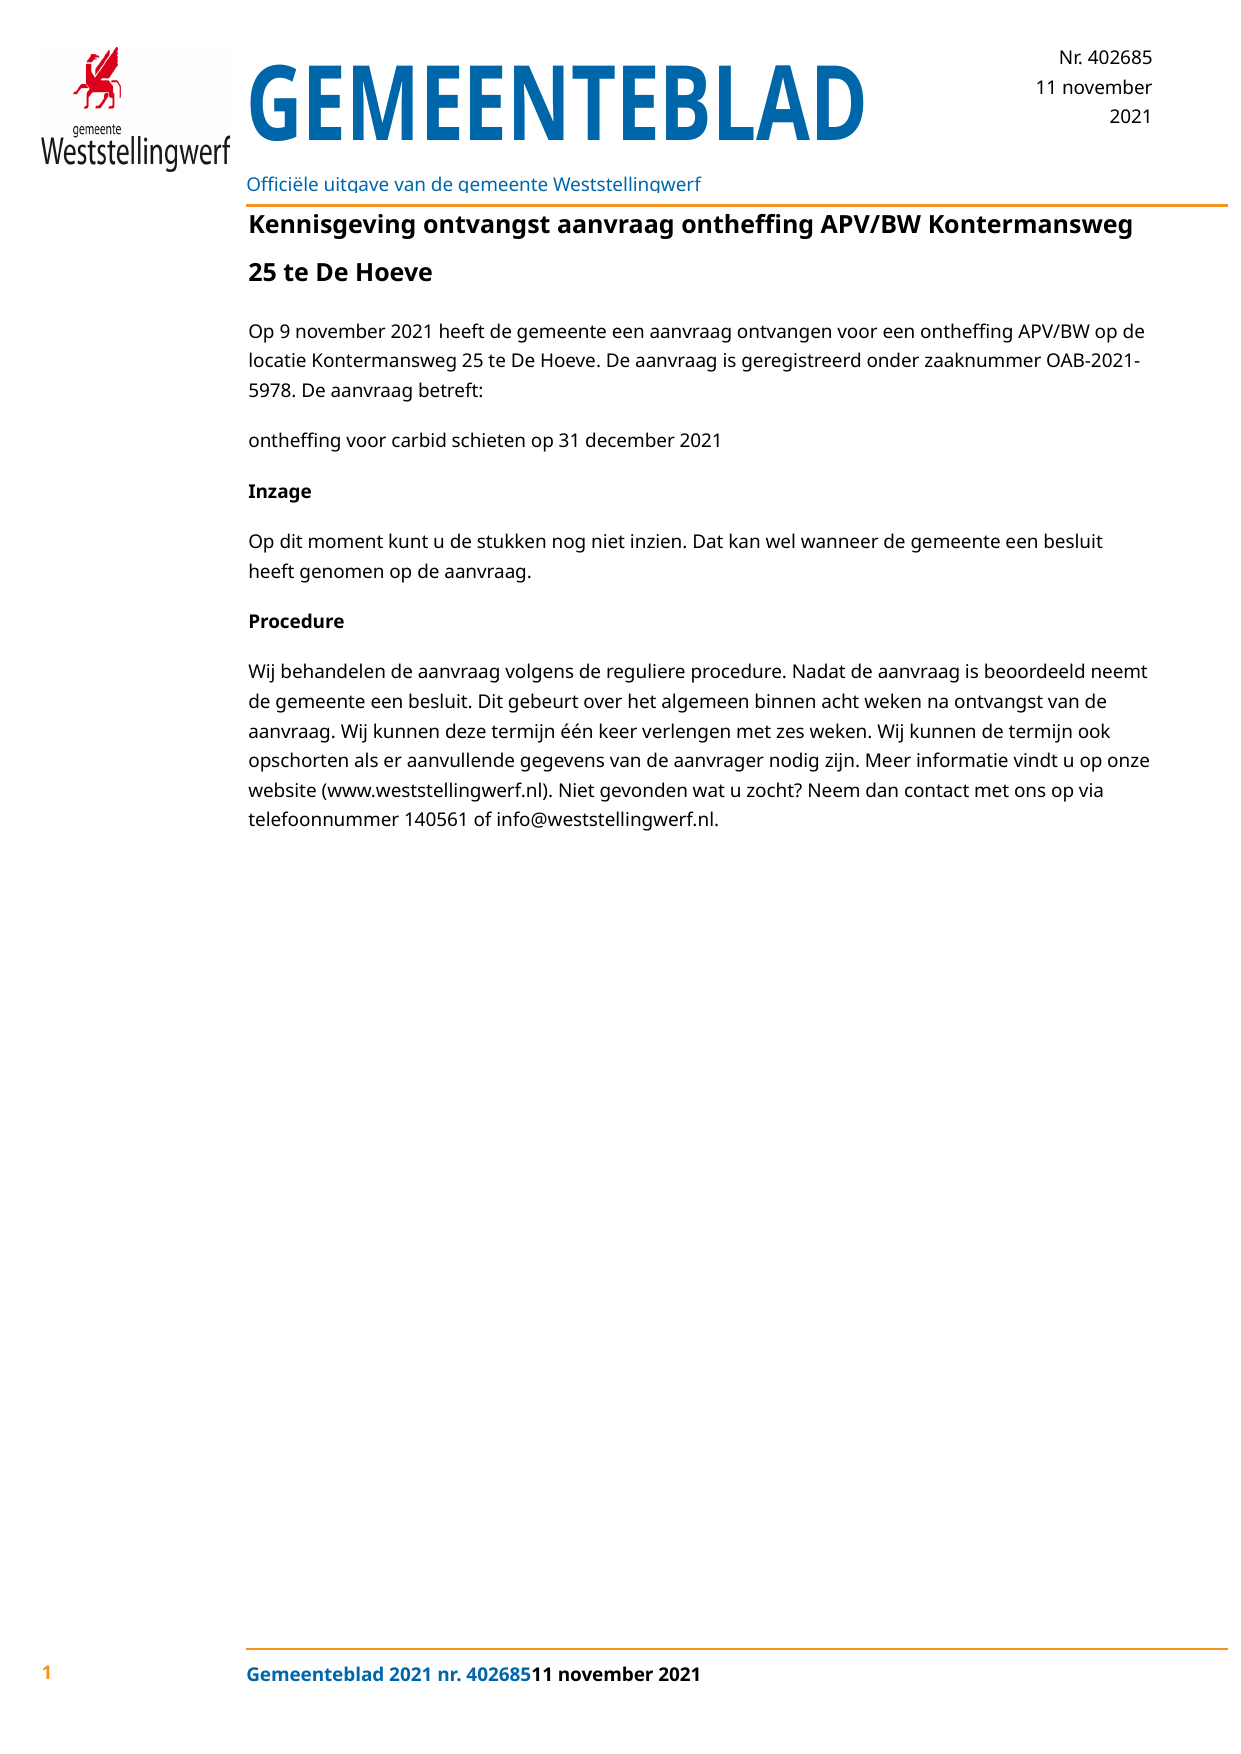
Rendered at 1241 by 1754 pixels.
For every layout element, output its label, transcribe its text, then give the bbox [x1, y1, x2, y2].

text Inzage [248, 478, 1152, 504]
text ontheffing voor carbid schieten op 31 december 2021 [248, 427, 1152, 453]
text Procedure [248, 608, 1152, 634]
text Wij behandelen de aanvraag volgens de reguliere procedure. Nadat de aanvraag is beoordeeld neemt de gemeente een besluit. Dit gebeurt over het algemeen binnen acht weken na ontvangst van de aanvraag. Wij kunnen deze termijn één keer verlengen met zes weken. Wij kunnen de termijn ook opschorten als er aanvullende gegevens van de aanvrager nodig zijn. Meer informatie vindt u op onze website (www.weststellingwerf.nl). Niet gevonden wat u zocht? Neem dan contact met ons op via telefoonnummer 140561 of info@weststellingwerf.nl. [248, 659, 1152, 832]
text Op dit moment kunt u de stukken nog niet inzien. Dat kan wel wanneer de gemeente een besluit heeft genomen op de aanvraag. [248, 528, 1152, 584]
picture [41, 47, 231, 172]
text Op 9 november 2021 heeft de gemeente een aanvraag ontvangen voor een ontheffing APV/BW op de locatie Kontermansweg 25 te De Hoeve. De aanvraag is geregistreerd onder zaaknummer OAB-2021-5978. De aanvraag betreft: [248, 318, 1152, 403]
text Kennisgeving ontvangst aanvraag ontheffing APV/BW Kontermansweg 25 te De Hoeve [248, 207, 1152, 288]
